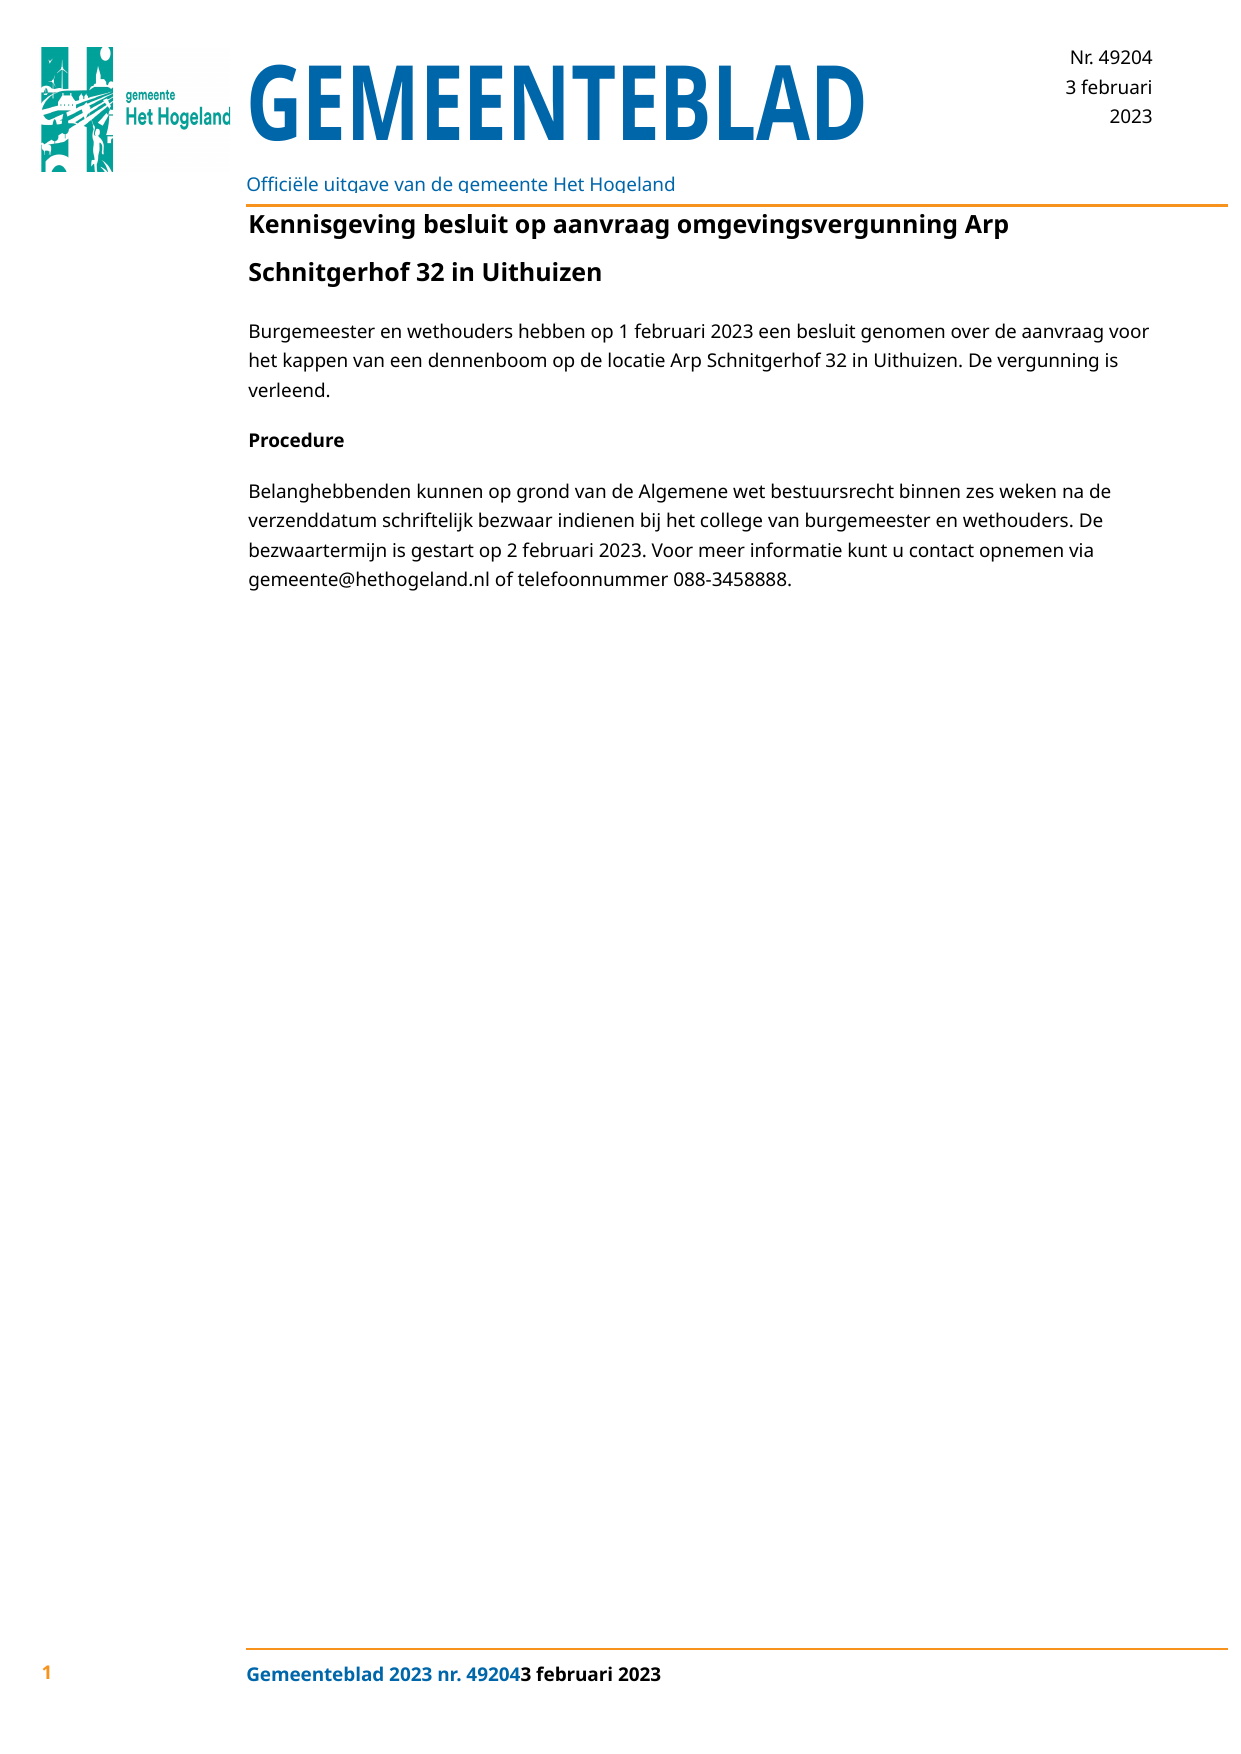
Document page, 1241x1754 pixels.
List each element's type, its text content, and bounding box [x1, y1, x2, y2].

text Kennisgeving besluit op aanvraag omgevingsvergunning Arp Schnitgerhof 32 in Uithuizen [248, 207, 1152, 288]
text Belanghebbenden kunnen op grond van de Algemene wet bestuursrecht binnen zes weken na de verzenddatum schriftelijk bezwaar indienen bij het college van burgemeester en wethouders. De bezwaartermijn is gestart op 2 februari 2023. Voor meer informatie kunt u contact opnemen via gemeente@hethogeland.nl of telefoonnummer 088-3458888. [248, 478, 1152, 592]
text Procedure [248, 427, 1152, 453]
text Burgemeester en wethouders hebben op 1 februari 2023 een besluit genomen over de aanvraag voor het kappen van een dennenboom op de locatie Arp Schnitgerhof 32 in Uithuizen. De vergunning is verleend. [248, 318, 1152, 403]
picture [41, 47, 231, 172]
